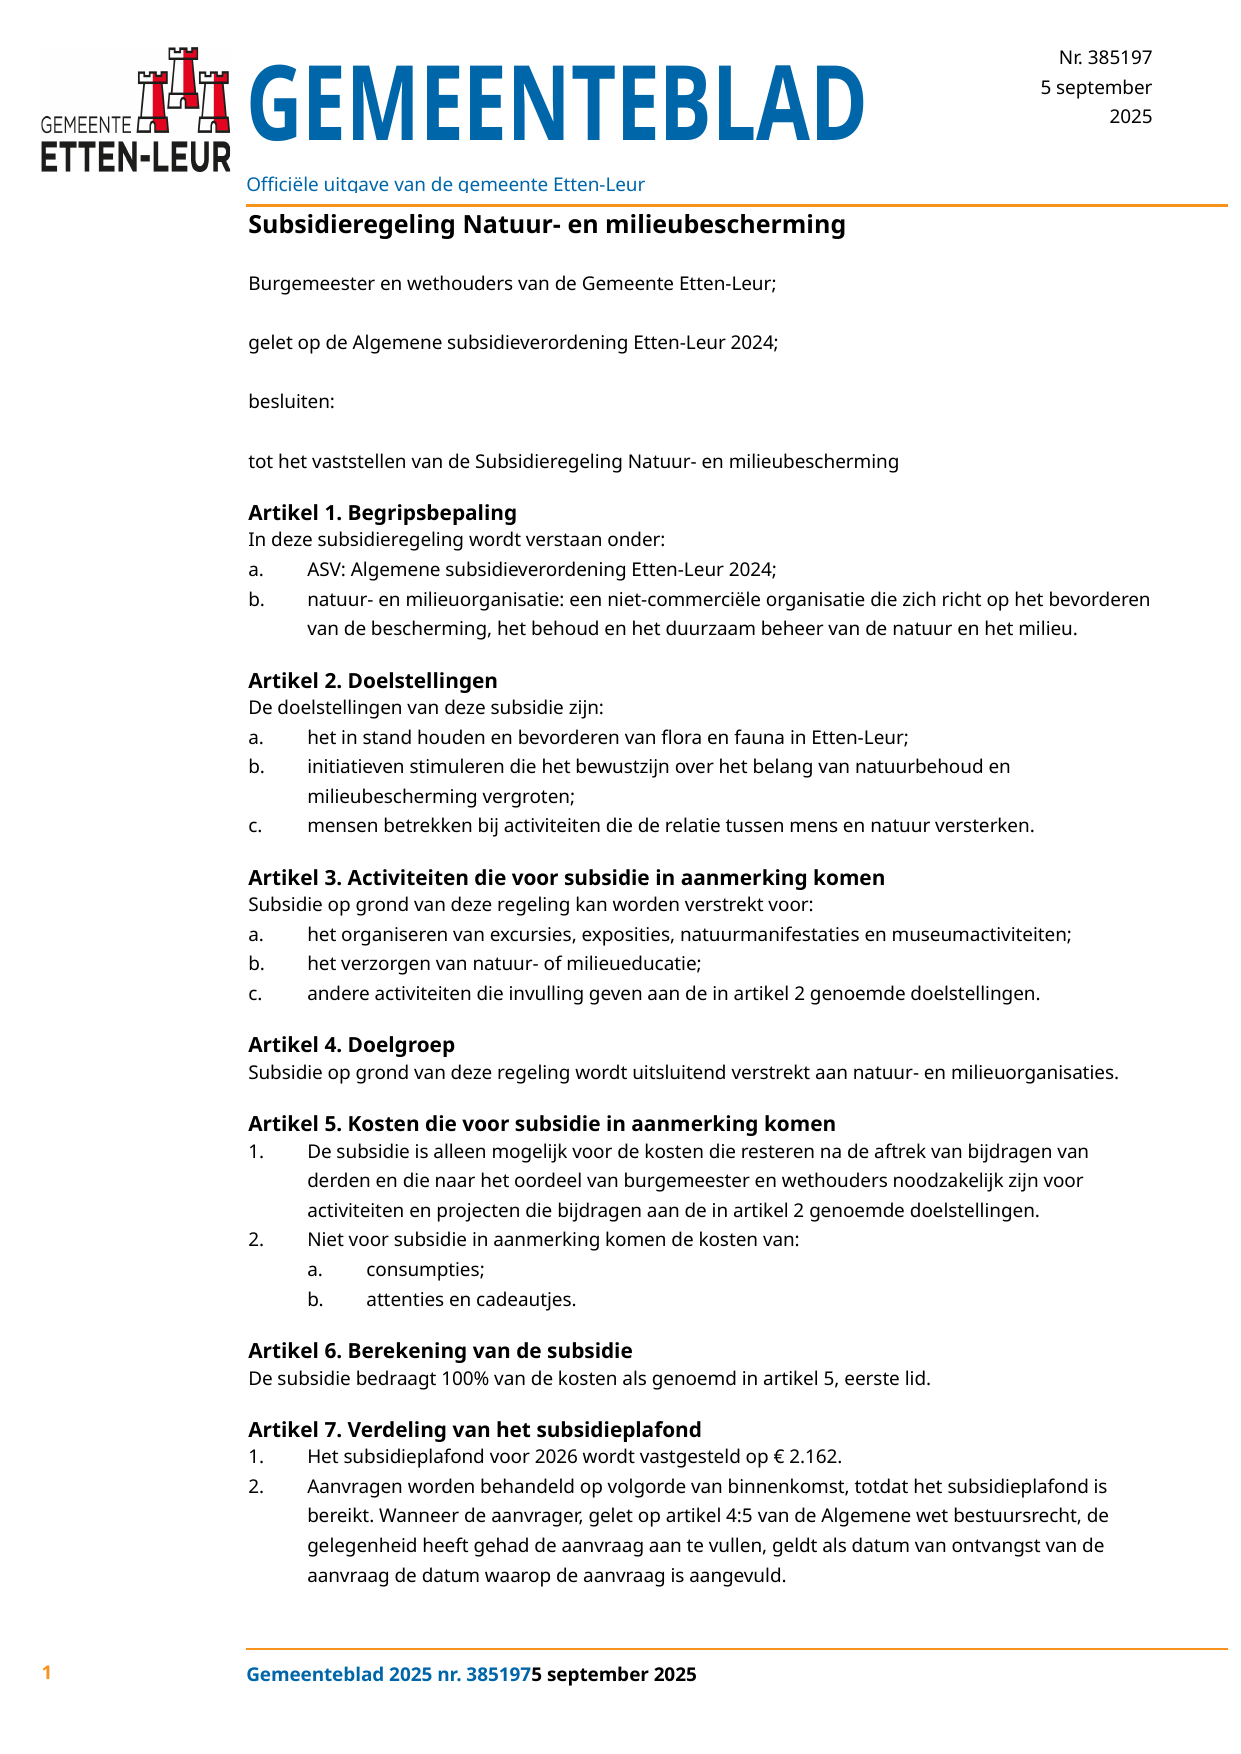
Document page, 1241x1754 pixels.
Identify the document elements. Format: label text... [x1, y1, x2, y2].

list De subsidie is alleen mogelijk voor de kosten die resteren na de aftrek van bijdragen van derden en die naar het oordeel van burgemeester en wethouders noodzakelijk zijn voor activiteiten en projecten die bijdragen aan de in artikel 2 genoemde doelstellingen. [248, 1138, 1152, 1223]
list Niet voor subsidie in aanmerking komen de kosten van: [248, 1227, 1152, 1252]
text De subsidie bedraagt 100% van de kosten als genoemd in artikel 5, eerste lid. [248, 1365, 1152, 1390]
text tot het vaststellen van de Subsidieregeling Natuur- en milieubescherming [248, 448, 1152, 473]
list andere activiteiten die invulling geven aan de in artikel 2 genoemde doelstellingen. [248, 980, 1152, 1006]
text De doelstellingen van deze subsidie zijn: [248, 694, 1152, 720]
list het organiseren van excursies, exposities, natuurmanifestaties en museumactiviteiten; [248, 921, 1152, 947]
list attenties en cadeautjes. [307, 1286, 1152, 1312]
text Subsidie op grond van deze regeling wordt uitsluitend verstrekt aan natuur- en milieuorganisaties. [248, 1059, 1152, 1085]
text Artikel 4. Doelgroep [248, 1031, 1152, 1059]
text Subsidieregeling Natuur- en milieubescherming [248, 207, 1152, 241]
text In deze subsidieregeling wordt verstaan onder: [248, 527, 1152, 552]
picture [41, 47, 231, 172]
list natuur- en milieuorganisatie: een niet-commerciële organisatie die zich richt op het bevorderen van de bescherming, het behoud en het duurzaam beheer van de natuur en het milieu. [248, 586, 1152, 641]
text besluiten: [248, 389, 1152, 414]
list mensen betrekken bij activiteiten die de relatie tussen mens en natuur versterken. [248, 813, 1152, 838]
list consumpties; [307, 1256, 1152, 1282]
list ASV: Algemene subsidieverordening Etten-Leur 2024; [248, 556, 1152, 582]
text Artikel 3. Activiteiten die voor subsidie in aanmerking komen [248, 863, 1152, 891]
list Aanvragen worden behandeld op volgorde van binnenkomst, totdat het subsidieplafond is bereikt. Wanneer de aanvrager, gelet op artikel 4:5 van de Algemene wet bestuursrecht, de gelegenheid heeft gehad de aanvraag aan te vullen, geldt als datum van ontvangst van de aanvraag de datum waarop de aanvraag is aangevuld. [248, 1473, 1152, 1588]
list het verzorgen van natuur- of milieueducatie; [248, 951, 1152, 976]
list Het subsidieplafond voor 2026 wordt vastgesteld op € 2.162. [248, 1443, 1152, 1469]
list initiatieven stimuleren die het bewustzijn over het belang van natuurbehoud en milieubescherming vergroten; [248, 753, 1152, 809]
text Artikel 6. Berekening van de subsidie [248, 1336, 1152, 1365]
list het in stand houden en bevorderen van flora en fauna in Etten-Leur; [248, 724, 1152, 749]
text gelet op de Algemene subsidieverordening Etten-Leur 2024; [248, 329, 1152, 355]
text Artikel 5. Kosten die voor subsidie in aanmerking komen [248, 1109, 1152, 1138]
text Artikel 2. Doelstellingen [248, 666, 1152, 694]
text Burgemeester en wethouders van de Gemeente Etten-Leur; [248, 270, 1152, 296]
text Artikel 7. Verdeling van het subsidieplafond [248, 1415, 1152, 1443]
text Artikel 1. Begripsbepaling [248, 498, 1152, 527]
text Subsidie op grond van deze regeling kan worden verstrekt voor: [248, 891, 1152, 917]
